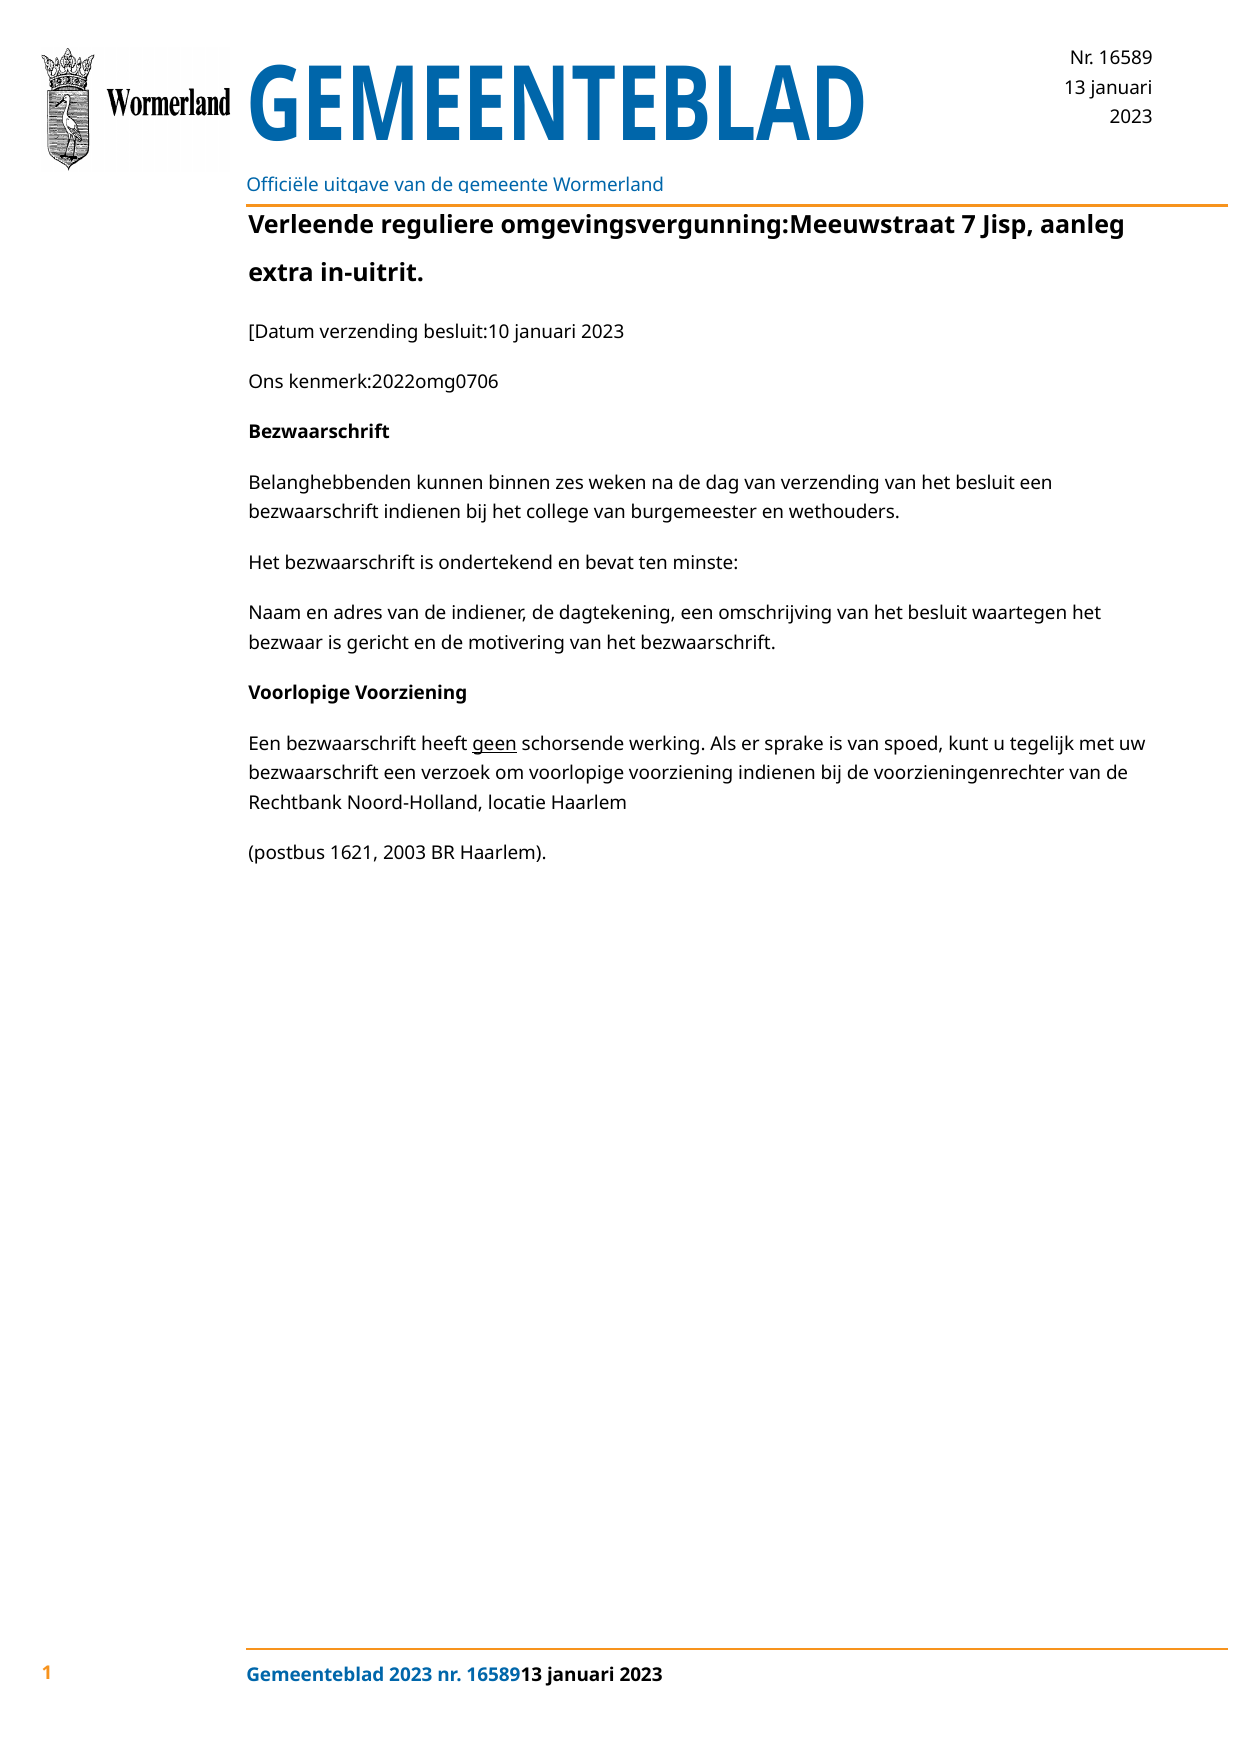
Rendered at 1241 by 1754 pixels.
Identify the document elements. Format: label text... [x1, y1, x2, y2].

text Ons kenmerk:2022omg0706 [248, 368, 1152, 394]
picture [41, 47, 231, 172]
text (postbus 1621, 2003 BR Haarlem). [248, 839, 1152, 865]
text [Datum verzending besluit:10 januari 2023 [248, 318, 1152, 344]
text Bezwaarschrift [248, 419, 1152, 444]
text Verleende reguliere omgevingsvergunning:Meeuwstraat 7 Jisp, aanleg extra in-uitrit. [248, 207, 1152, 288]
text Het bezwaarschrift is ondertekend en bevat ten minste: [248, 549, 1152, 575]
text Voorlopige Voorziening [248, 679, 1152, 705]
text Belanghebbenden kunnen binnen zes weken na de dag van verzending van het besluit een bezwaarschrift indienen bij het college van burgemeester en wethouders. [248, 469, 1152, 524]
text Een bezwaarschrift heeft geen schorsende werking. Als er sprake is van spoed, kunt u tegelijk met uw bezwaarschrift een verzoek om voorlopige voorziening indienen bij de voorzieningenrechter van de Rechtbank Noord-Holland, locatie Haarlem [248, 730, 1152, 815]
text Naam en adres van de indiener, de dagtekening, een omschrijving van het besluit waartegen het bezwaar is gericht en de motivering van het bezwaarschrift. [248, 599, 1152, 655]
